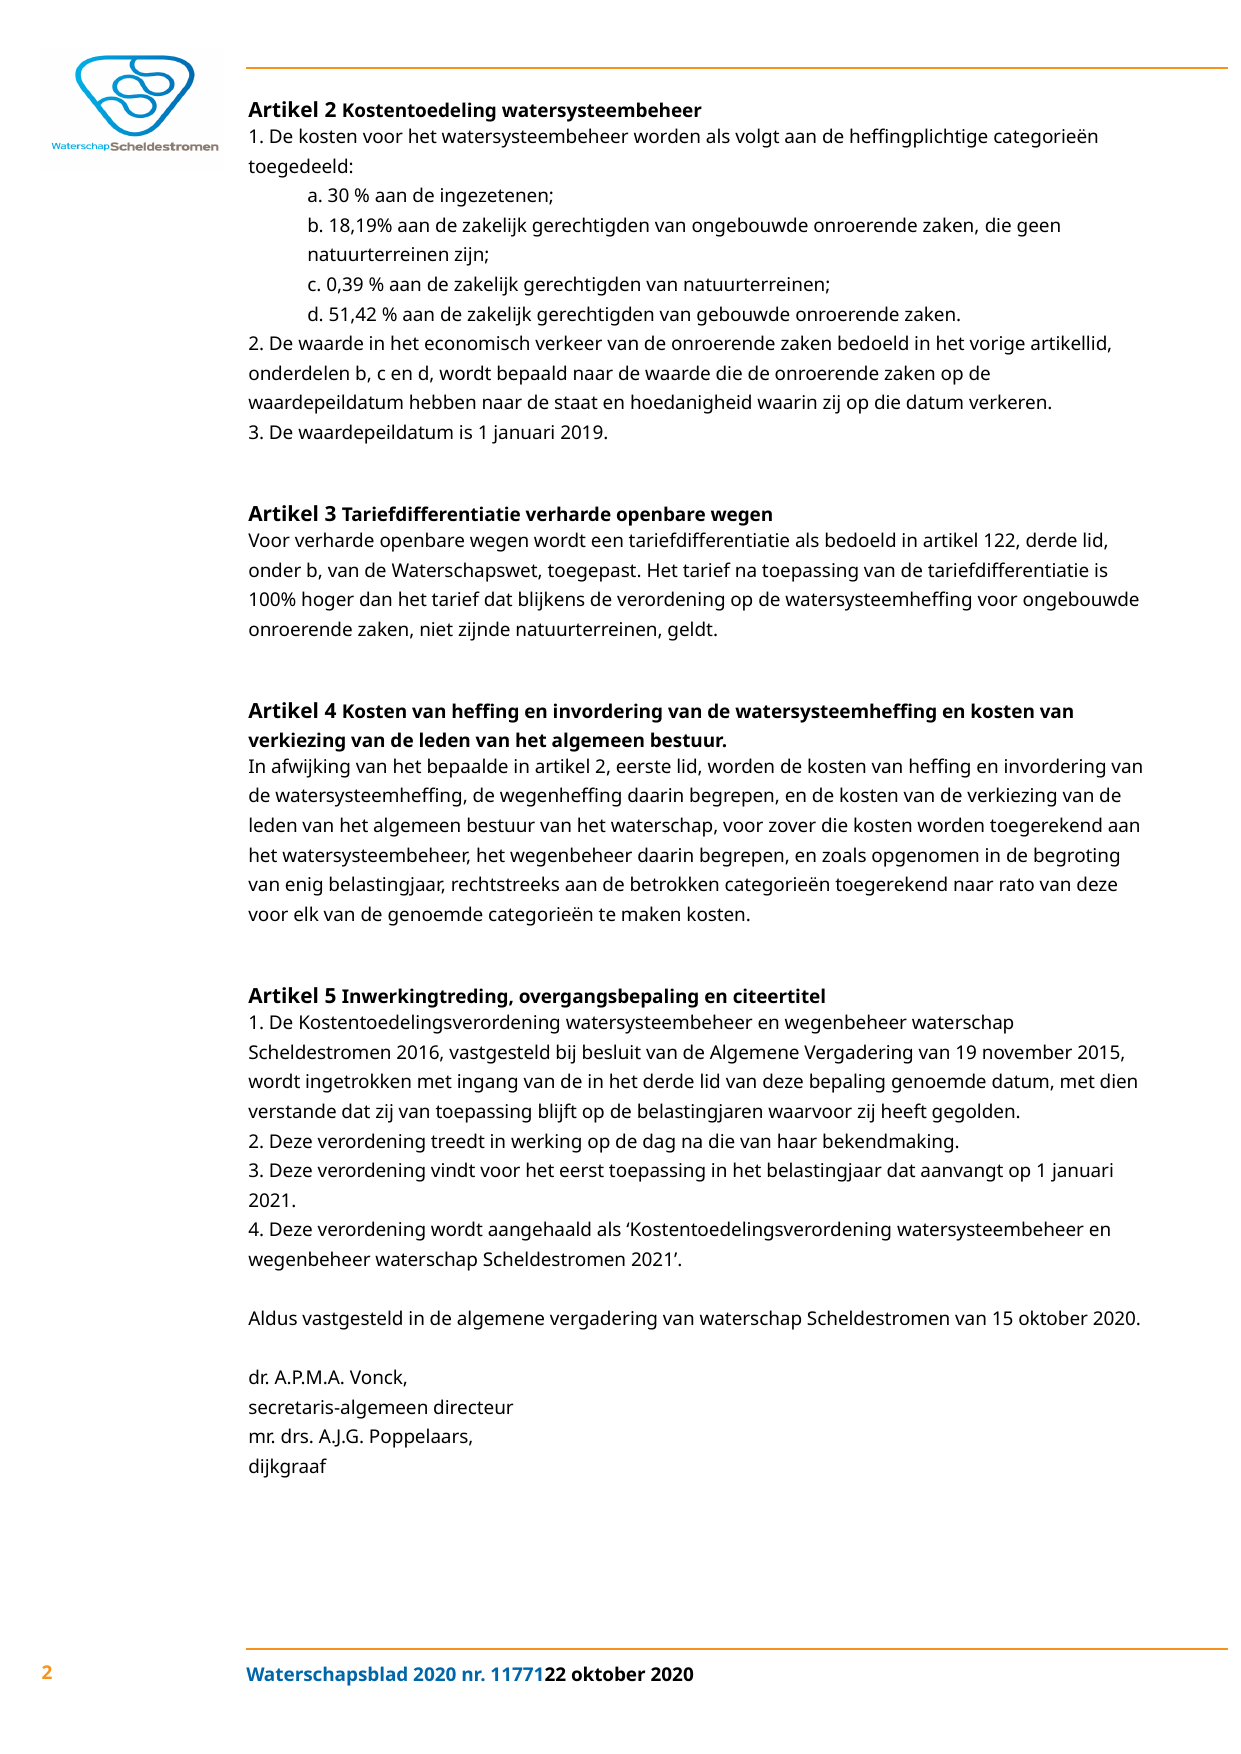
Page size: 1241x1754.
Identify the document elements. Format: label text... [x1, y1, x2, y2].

text Voor verharde openbare wegen wordt een tariefdifferentiatie als bedoeld in artikel 122, derde lid, onder b, van de Waterschapswet, toegepast. Het tarief na toepassing van de tariefdifferentiatie is 100% hoger dan het tarief dat blijkens de verordening op de watersysteemheffing voor ongebouwde onroerende zaken, niet zijnde natuurterreinen, geldt. [248, 527, 1152, 642]
text Artikel 2 Kostentoedeling watersysteembeheer [248, 95, 1152, 123]
text 4. Deze verordening wordt aangehaald als ‘Kostentoedelingsverordening watersysteembeheer en wegenbeheer waterschap Scheldestromen 2021’. [248, 1217, 1152, 1272]
text In afwijking van het bepaalde in artikel 2, eerste lid, worden de kosten van heffing en invordering van de watersysteemheffing, de wegenheffing daarin begrepen, en de kosten van de verkiezing van de leden van het algemeen bestuur van het waterschap, voor zover die kosten worden toegerekend aan het watersysteembeheer, het wegenbeheer daarin begrepen, en zoals opgenomen in de begroting van enig belastingjaar, rechtstreeks aan de betrokken categorieën toegerekend naar rato van deze voor elk van de genoemde categorieën te maken kosten. [248, 753, 1152, 927]
text mr. drs. A.J.G. Poppelaars, [248, 1424, 1152, 1449]
text 1. De kosten voor het watersysteembeheer worden als volgt aan de heffingplichtige categorieën toegedeeld: [248, 123, 1152, 178]
text dr. A.P.M.A. Vonck, [248, 1364, 1152, 1390]
text 3. Deze verordening vindt voor het eerst toepassing in het belastingjaar dat aanvangt op 1 januari 2021. [248, 1157, 1152, 1213]
text 2. Deze verordening treedt in werking op de dag na die van haar bekendmaking. [248, 1128, 1152, 1153]
text secretaris-algemeen directeur [248, 1394, 1152, 1420]
text Aldus vastgesteld in de algemene vergadering van waterschap Scheldestromen van 15 oktober 2020. [248, 1305, 1152, 1331]
text Artikel 3 Tariefdifferentiatie verharde openbare wegen [248, 499, 1152, 527]
text dijkgraaf [248, 1453, 1152, 1479]
text Artikel 5 Inwerkingtreding, overgangsbepaling en citeertitel [248, 981, 1152, 1009]
list b. 18,19% aan de zakelijk gerechtigden van ongebouwde onroerende zaken, die geen natuurterreinen zijn; [248, 212, 1152, 267]
text Artikel 4 Kosten van heffing en invordering van de watersysteemheffing en kosten van verkiezing van de leden van het algemeen bestuur. [248, 696, 1152, 753]
text 3. De waardepeildatum is 1 januari 2019. [248, 419, 1152, 445]
list a. 30 % aan de ingezetenen; [248, 182, 1152, 208]
text 1. De Kostentoedelingsverordening watersysteembeheer en wegenbeheer waterschap Scheldestromen 2016, vastgesteld bij besluit van de Algemene Vergadering van 19 november 2015, wordt ingetrokken met ingang van de in het derde lid van deze bepaling genoemde datum, met dien verstande dat zij van toepassing blijft op de belastingjaren waarvoor zij heeft gegolden. [248, 1009, 1152, 1124]
list d. 51,42 % aan de zakelijk gerechtigden van gebouwde onroerende zaken. [248, 301, 1152, 326]
text 2. De waarde in het economisch verkeer van de onroerende zaken bedoeld in het vorige artikellid, onderdelen b, c en d, wordt bepaald naar de waarde die de onroerende zaken op de waardepeildatum hebben naar de staat en hoedanigheid waarin zij op die datum verkeren. [248, 330, 1152, 415]
picture [41, 47, 231, 172]
list c. 0,39 % aan de zakelijk gerechtigden van natuurterreinen; [248, 271, 1152, 297]
